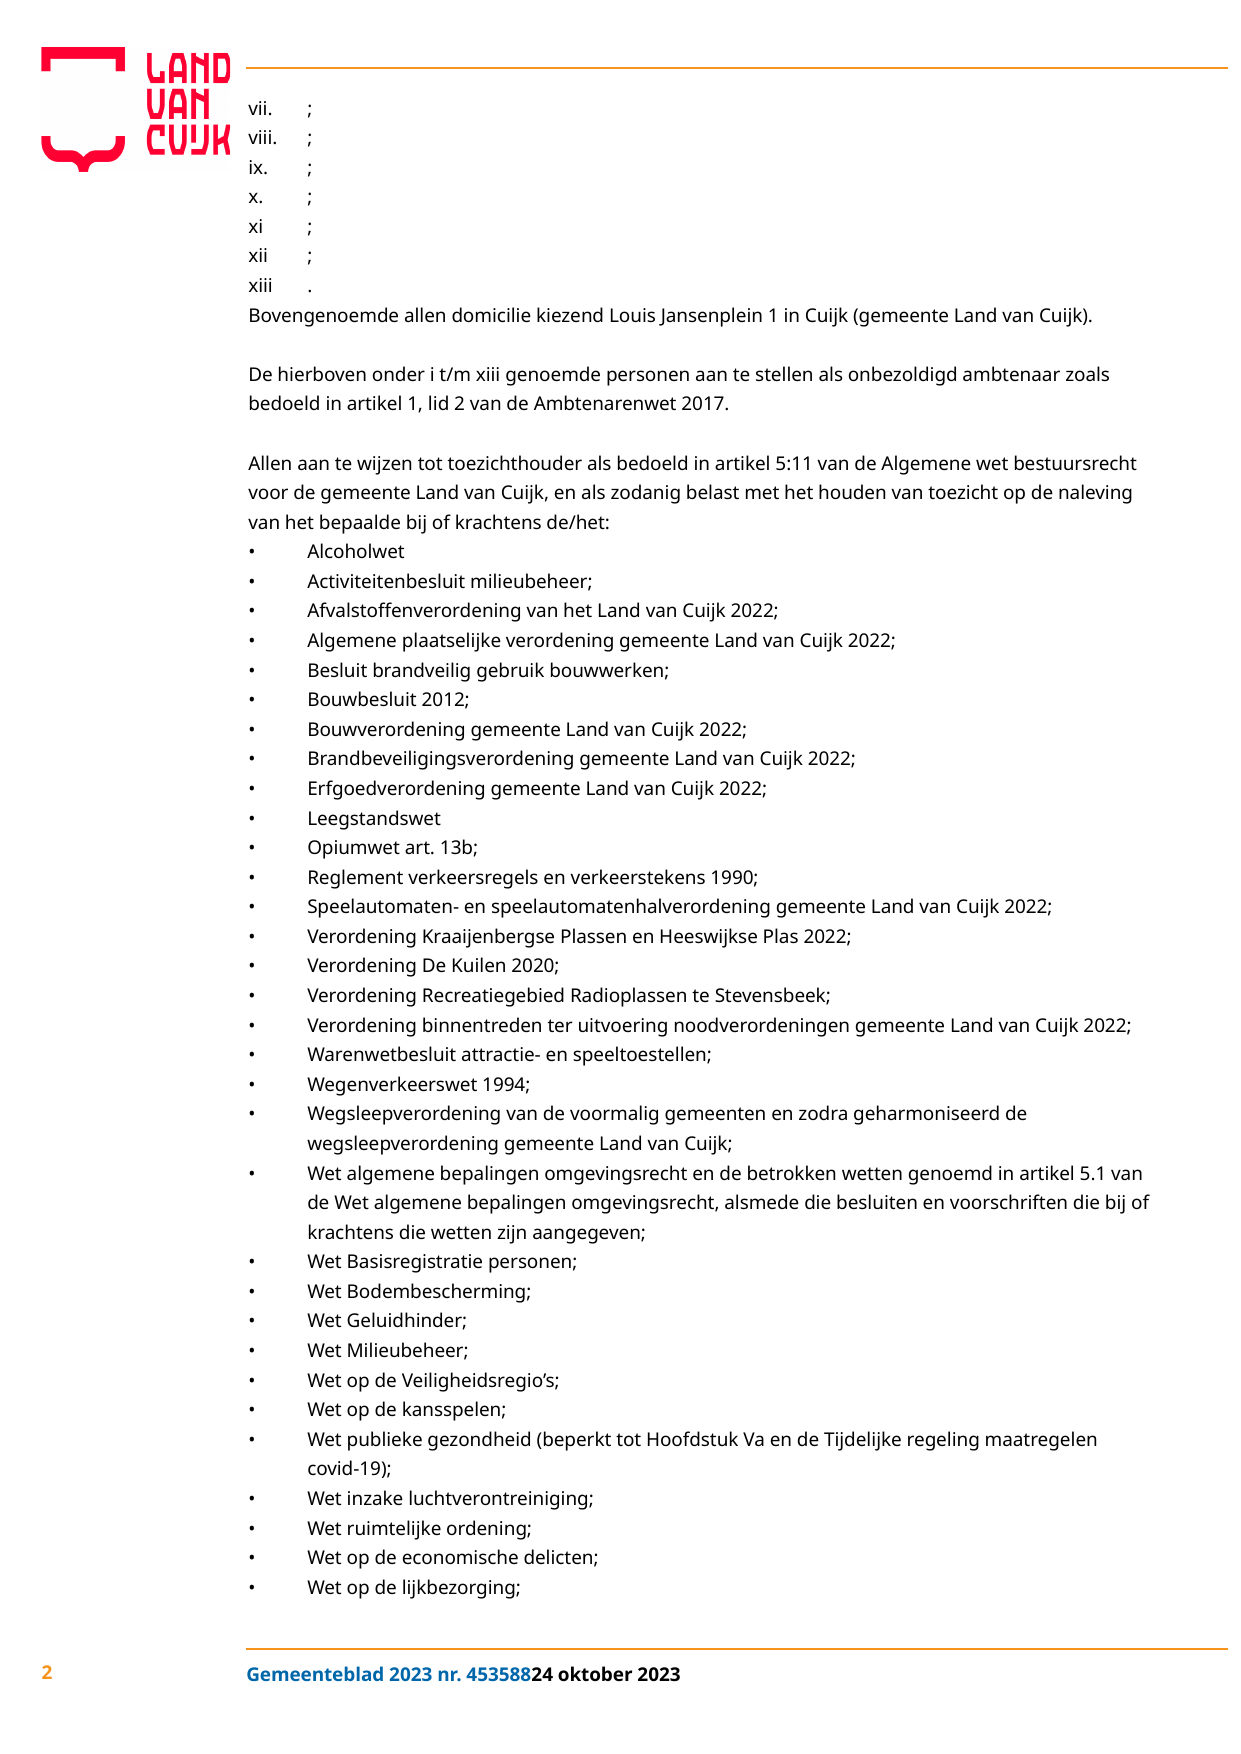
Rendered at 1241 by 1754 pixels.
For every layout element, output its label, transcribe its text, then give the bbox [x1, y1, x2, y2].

list Bouwverordening gemeente Land van Cuijk 2022; [248, 716, 1152, 742]
list Wet Bodembescherming; [248, 1278, 1152, 1304]
list Besluit brandveilig gebruik bouwwerken; [248, 657, 1152, 683]
text Bovengenoemde allen domicilie kiezend Louis Jansenplein 1 in Cuijk (gemeente Land van Cuijk). [248, 302, 1152, 328]
list Wegenverkeerswet 1994; [248, 1071, 1152, 1097]
list Wet op de Veiligheidsregio’s; [248, 1367, 1152, 1393]
list Wet Milieubeheer; [248, 1337, 1152, 1363]
list Wet op de kansspelen; [248, 1396, 1152, 1422]
list Warenwetbesluit attractie- en speeltoestellen; [248, 1041, 1152, 1067]
list Afvalstoffenverordening van het Land van Cuijk 2022; [248, 598, 1152, 623]
picture [41, 47, 231, 172]
list ; [248, 243, 1152, 268]
list Wet op de economische delicten; [248, 1544, 1152, 1570]
list Alcoholwet [248, 538, 1152, 564]
list Wet Geluidhinder; [248, 1308, 1152, 1333]
list Verordening Recreatiegebied Radioplassen te Stevensbeek; [248, 982, 1152, 1008]
list Wet publieke gezondheid (beperkt tot Hoofdstuk Va en de Tijdelijke regeling maatregelen covid-19); [248, 1426, 1152, 1481]
list ; [248, 213, 1152, 239]
list Speelautomaten- en speelautomatenhalverordening gemeente Land van Cuijk 2022; [248, 893, 1152, 919]
list Wet algemene bepalingen omgevingsrecht en de betrokken wetten genoemd in artikel 5.1 van de Wet algemene bepalingen omgevingsrecht, alsmede die besluiten en voorschriften die bij of krachtens die wetten zijn aangegeven; [248, 1160, 1152, 1245]
list Verordening binnentreden ter uitvoering noodverordeningen gemeente Land van Cuijk 2022; [248, 1012, 1152, 1038]
text Allen aan te wijzen tot toezichthouder als bedoeld in artikel 5:11 van de Algemene wet bestuursrecht voor de gemeente Land van Cuijk, en als zodanig belast met het houden van toezicht op de naleving van het bepaalde bij of krachtens de/het: [248, 450, 1152, 535]
list Activiteitenbesluit milieubeheer; [248, 568, 1152, 594]
list Brandbeveiligingsverordening gemeente Land van Cuijk 2022; [248, 746, 1152, 771]
list ; [248, 154, 1152, 180]
list Opiumwet art. 13b; [248, 834, 1152, 860]
list ; [248, 124, 1152, 150]
text De hierboven onder i t/m xiii genoemde personen aan te stellen als onbezoldigd ambtenaar zoals bedoeld in artikel 1, lid 2 van de Ambtenarenwet 2017. [248, 361, 1152, 416]
list Verordening De Kuilen 2020; [248, 953, 1152, 978]
list Algemene plaatselijke verordening gemeente Land van Cuijk 2022; [248, 627, 1152, 653]
list Wet ruimtelijke ordening; [248, 1515, 1152, 1541]
list Wet op de lijkbezorging; [248, 1574, 1152, 1600]
list Wegsleepverordening van de voormalig gemeenten en zodra geharmoniseerd de wegsleepverordening gemeente Land van Cuijk; [248, 1101, 1152, 1156]
list Verordening Kraaijenbergse Plassen en Heeswijkse Plas 2022; [248, 923, 1152, 949]
list ; [248, 95, 1152, 121]
list Wet inzake luchtverontreiniging; [248, 1485, 1152, 1511]
list Erfgoedverordening gemeente Land van Cuijk 2022; [248, 775, 1152, 801]
list Reglement verkeersregels en verkeerstekens 1990; [248, 864, 1152, 890]
list . [248, 272, 1152, 298]
list Wet Basisregistratie personen; [248, 1248, 1152, 1274]
list Bouwbesluit 2012; [248, 686, 1152, 712]
list Leegstandswet [248, 805, 1152, 831]
list ; [248, 183, 1152, 209]
